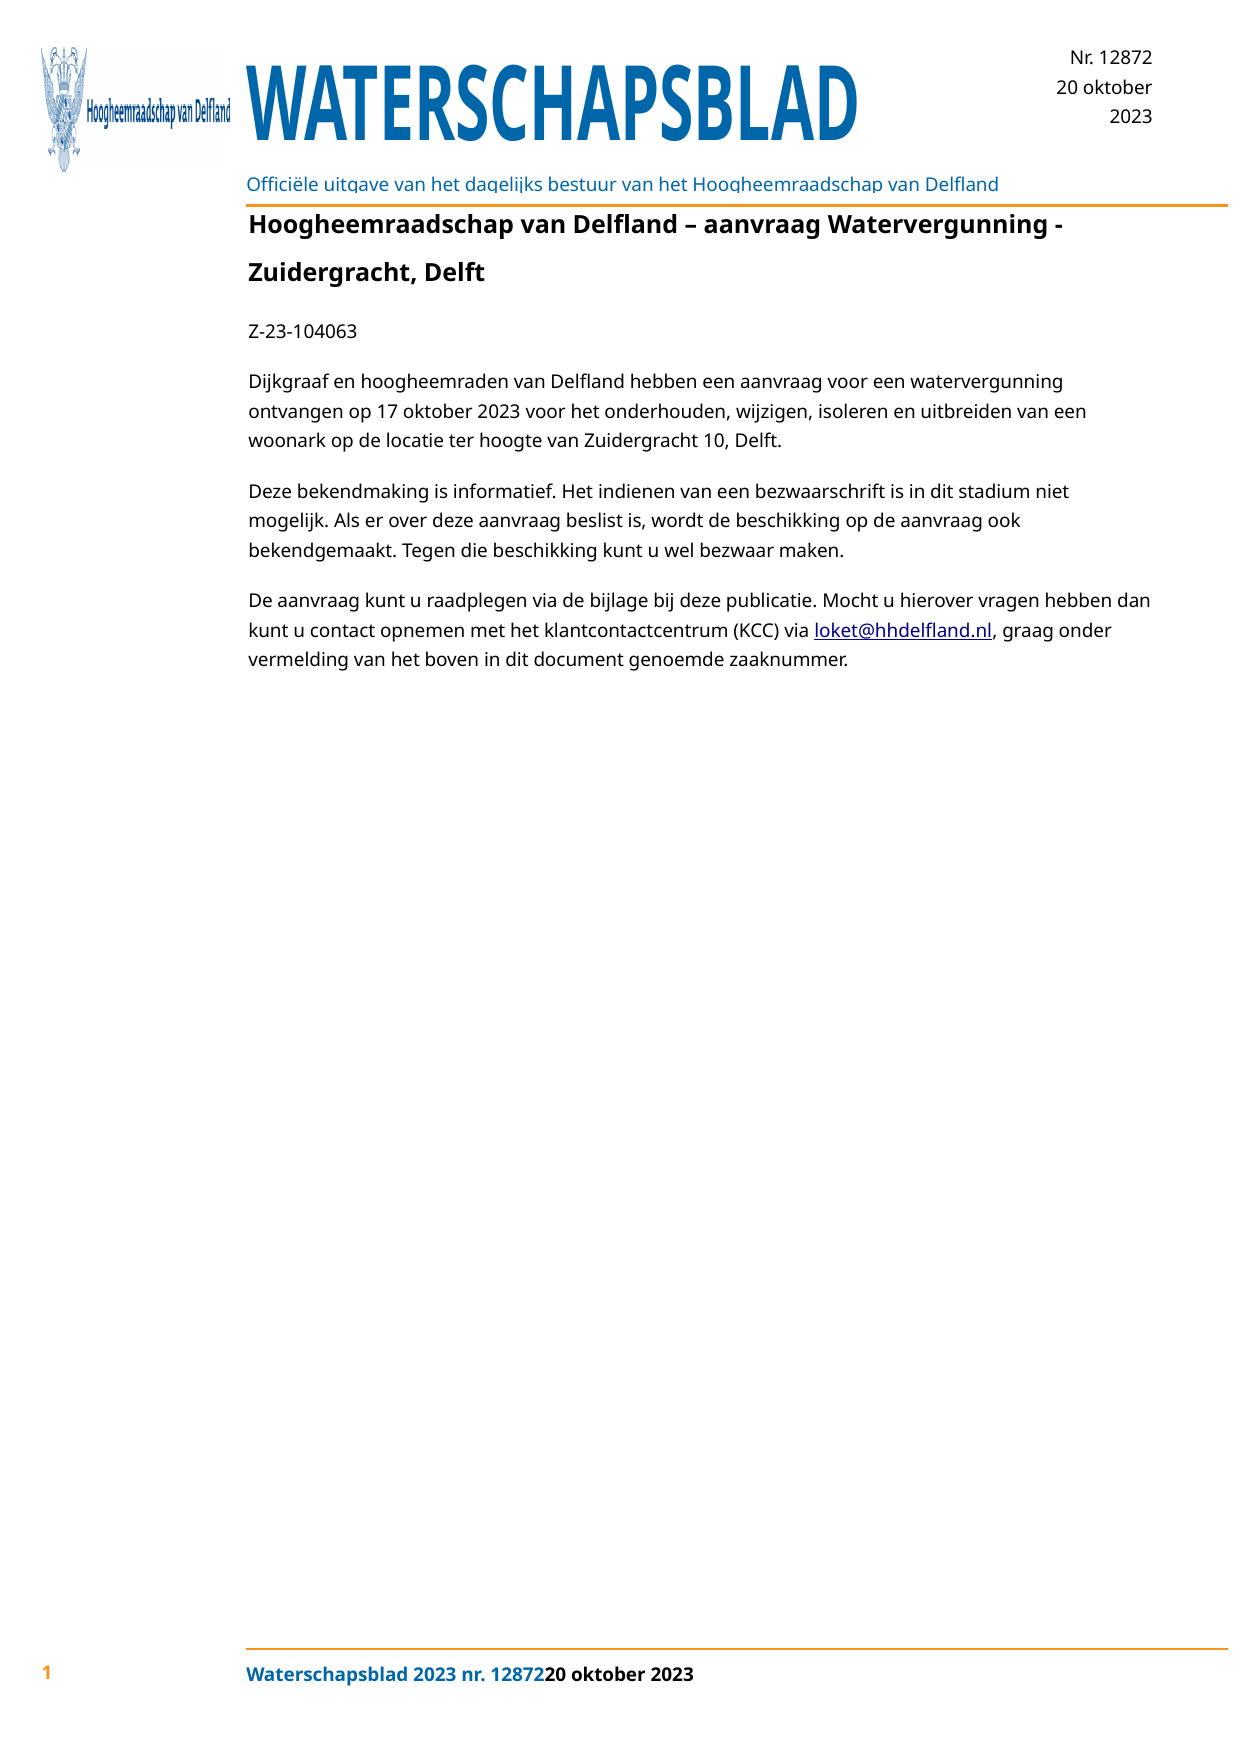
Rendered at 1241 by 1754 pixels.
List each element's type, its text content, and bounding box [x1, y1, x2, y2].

text Z-23-104063 [248, 318, 1152, 344]
text Dijkgraaf en hoogheemraden van Delfland hebben een aanvraag voor een watervergunning ontvangen op 17 oktober 2023 voor het onderhouden, wijzigen, isoleren en uitbreiden van een woonark op de locatie ter hoogte van Zuidergracht 10, Delft. [248, 368, 1152, 453]
picture [41, 47, 231, 172]
text De aanvraag kunt u raadplegen via de bijlage bij deze publicatie. Mocht u hierover vragen hebben dan kunt u contact opnemen met het klantcontactcentrum (KCC) via loket@hhdelfland.nl, graag onder vermelding van het boven in dit document genoemde zaaknummer. [248, 587, 1152, 672]
text Deze bekendmaking is informatief. Het indienen van een bezwaarschrift is in dit stadium niet mogelijk. Als er over deze aanvraag beslist is, wordt de beschikking op de aanvraag ook bekendgemaakt. Tegen die beschikking kunt u wel bezwaar maken. [248, 478, 1152, 563]
text Hoogheemraadschap van Delfland – aanvraag Watervergunning - Zuidergracht, Delft [248, 207, 1152, 288]
